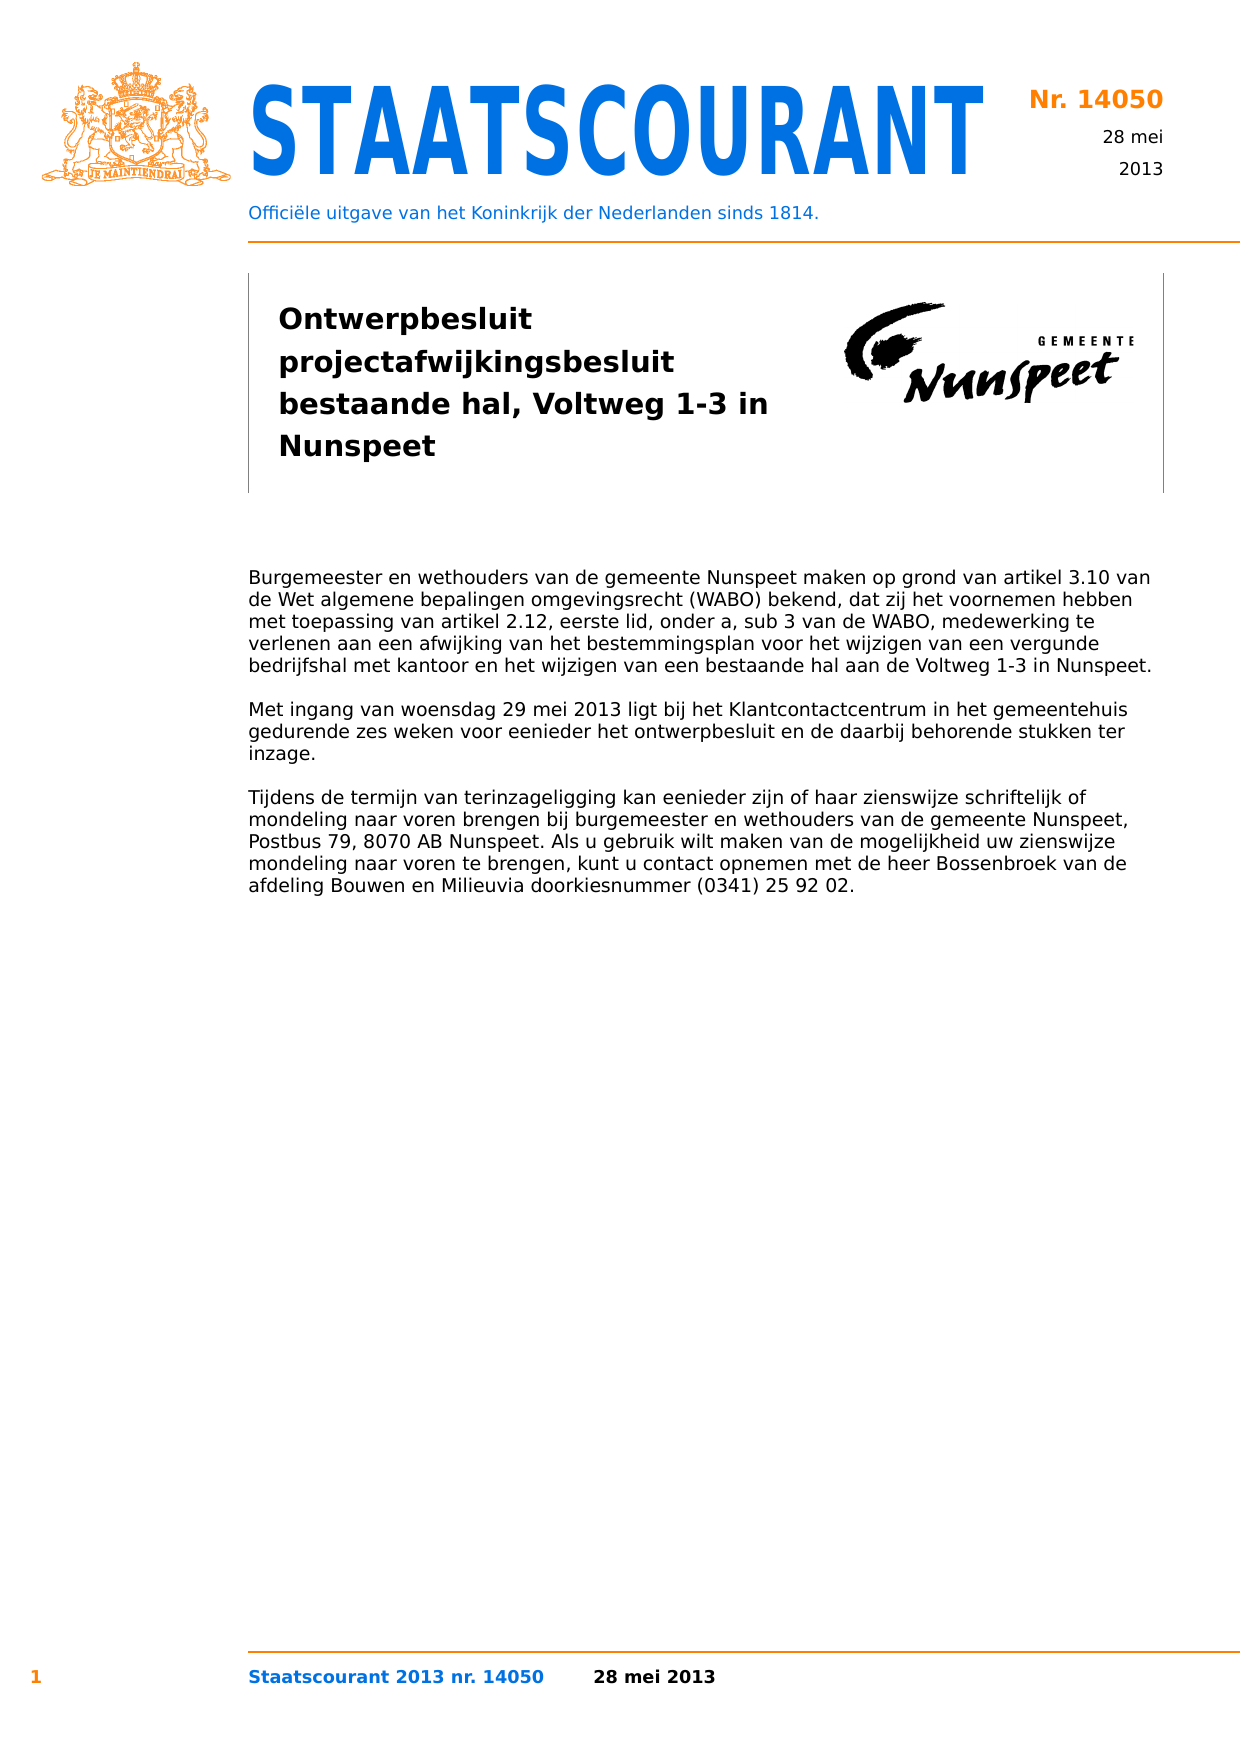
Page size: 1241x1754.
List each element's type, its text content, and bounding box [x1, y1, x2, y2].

picture [41, 62, 231, 186]
table_header STAATSCOURANT [248, 62, 998, 203]
text Tijdens de termijn van terinzageligging kan eenieder zijn of haar zienswijze schriftelijk of mondeling naar voren brengen bij burgemeester en wethouders van de gemeente Nunspeet, Postbus 79, 8070 AB Nunspeet. Als u gebruik wilt maken van de mogelijkheid uw zienswijze mondeling naar voren te brengen, kunt u contact opnemen met de heer Bossenbroek van de afdeling Bouwen en Milieuvia doorkiesnummer (0341) 25 92 02. [248, 787, 1163, 897]
text Met ingang van woensdag 29 mei 2013 ligt bij het Klantcontactcentrum in het gemeentehuis gedurende zes weken voor eenieder het ontwerpbesluit en de daarbij behorende stukken ter inzage. [248, 699, 1163, 765]
table_header [25, 62, 248, 241]
table_header Nr. 14050 [998, 62, 1240, 121]
subtitle Ontwerpbesluit projectafwijkingsbesluit bestaande hal, Voltweg 1-3 in Nunspeet [249, 273, 1163, 493]
picture [844, 302, 1134, 403]
text Burgemeester en wethouders van de gemeente Nunspeet maken op grond van artikel 3.10 van de Wet algemene bepalingen omgevingsrecht (WABO) bekend, dat zij het voornemen hebben met toepassing van artikel 2.12, eerste lid, onder a, sub 3 van de WABO, medewerking te verlenen aan een afwijking van het bestemmingsplan voor het wijzigen van een vergunde bedrijfshal met kantoor en het wijzigen van een bestaande hal aan de Voltweg 1-3 in Nunspeet. [248, 567, 1163, 677]
table_cell 28 mei [998, 121, 1240, 153]
table_cell Officiële uitgave van het Koninkrijk der Nederlanden sinds 1814. [248, 203, 1240, 241]
table_cell 2013 [998, 153, 1240, 203]
